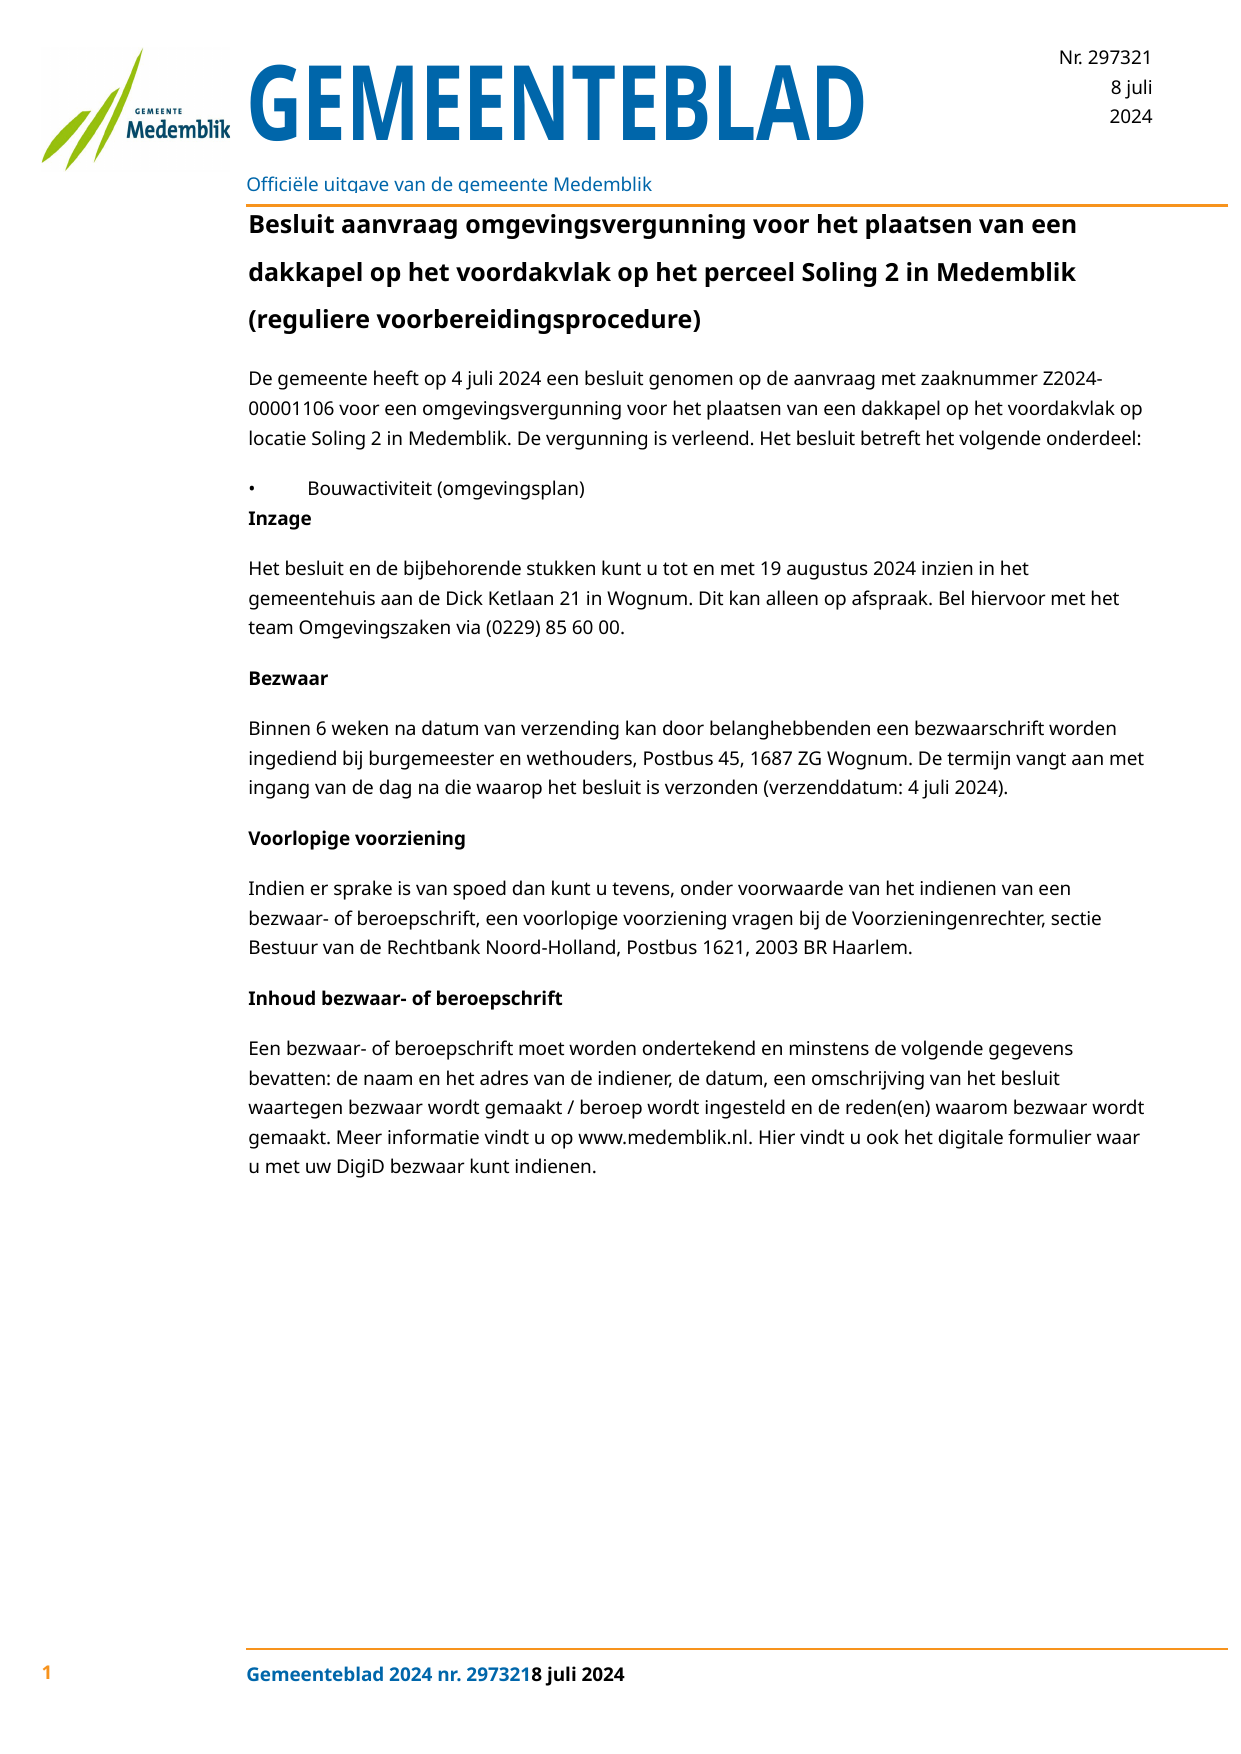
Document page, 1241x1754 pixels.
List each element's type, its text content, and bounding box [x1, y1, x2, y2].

text Inzage [248, 505, 1152, 530]
text Bezwaar [248, 665, 1152, 690]
text Binnen 6 weken na datum van verzending kan door belanghebbenden een bezwaarschrift worden ingediend bij burgemeester en wethouders, Postbus 45, 1687 ZG Wognum. De termijn vangt aan met ingang van de dag na die waarop het besluit is verzonden (verzenddatum: 4 juli 2024). [248, 715, 1152, 800]
picture [41, 47, 231, 172]
text Voorlopige voorziening [248, 825, 1152, 850]
text Inhoud bezwaar- of beroepschrift [248, 985, 1152, 1010]
text Het besluit en de bijbehorende stukken kunt u tot en met 19 augustus 2024 inzien in het gemeentehuis aan de Dick Ketlaan 21 in Wognum. Dit kan alleen op afspraak. Bel hiervoor met het team Omgevingszaken via (0229) 85 60 00. [248, 555, 1152, 640]
text Besluit aanvraag omgevingsvergunning voor het plaatsen van een dakkapel op het voordakvlak op het perceel Soling 2 in Medemblik (reguliere voorbereidingsprocedure) [248, 207, 1152, 336]
text Indien er sprake is van spoed dan kunt u tevens, onder voorwaarde van het indienen van een bezwaar- of beroepschrift, een voorlopige voorziening vragen bij de Voorzieningenrechter, sectie Bestuur van de Rechtbank Noord-Holland, Postbus 1621, 2003 BR Haarlem. [248, 875, 1152, 960]
text Een bezwaar- of beroepschrift moet worden ondertekend en minstens de volgende gegevens bevatten: de naam en het adres van de indiener, de datum, een omschrijving van het besluit waartegen bezwaar wordt gemaakt / beroep wordt ingesteld en de reden(en) waarom bezwaar wordt gemaakt. Meer informatie vindt u op www.medemblik.nl. Hier vindt u ook het digitale formulier waar u met uw DigiD bezwaar kunt indienen. [248, 1035, 1152, 1179]
text De gemeente heeft op 4 juli 2024 een besluit genomen op de aanvraag met zaaknummer Z2024-00001106 voor een omgevingsvergunning voor het plaatsen van een dakkapel op het voordakvlak op locatie Soling 2 in Medemblik. De vergunning is verleend. Het besluit betreft het volgende onderdeel: [248, 366, 1152, 450]
list Bouwactiviteit (omgevingsplan) [248, 475, 1152, 501]
